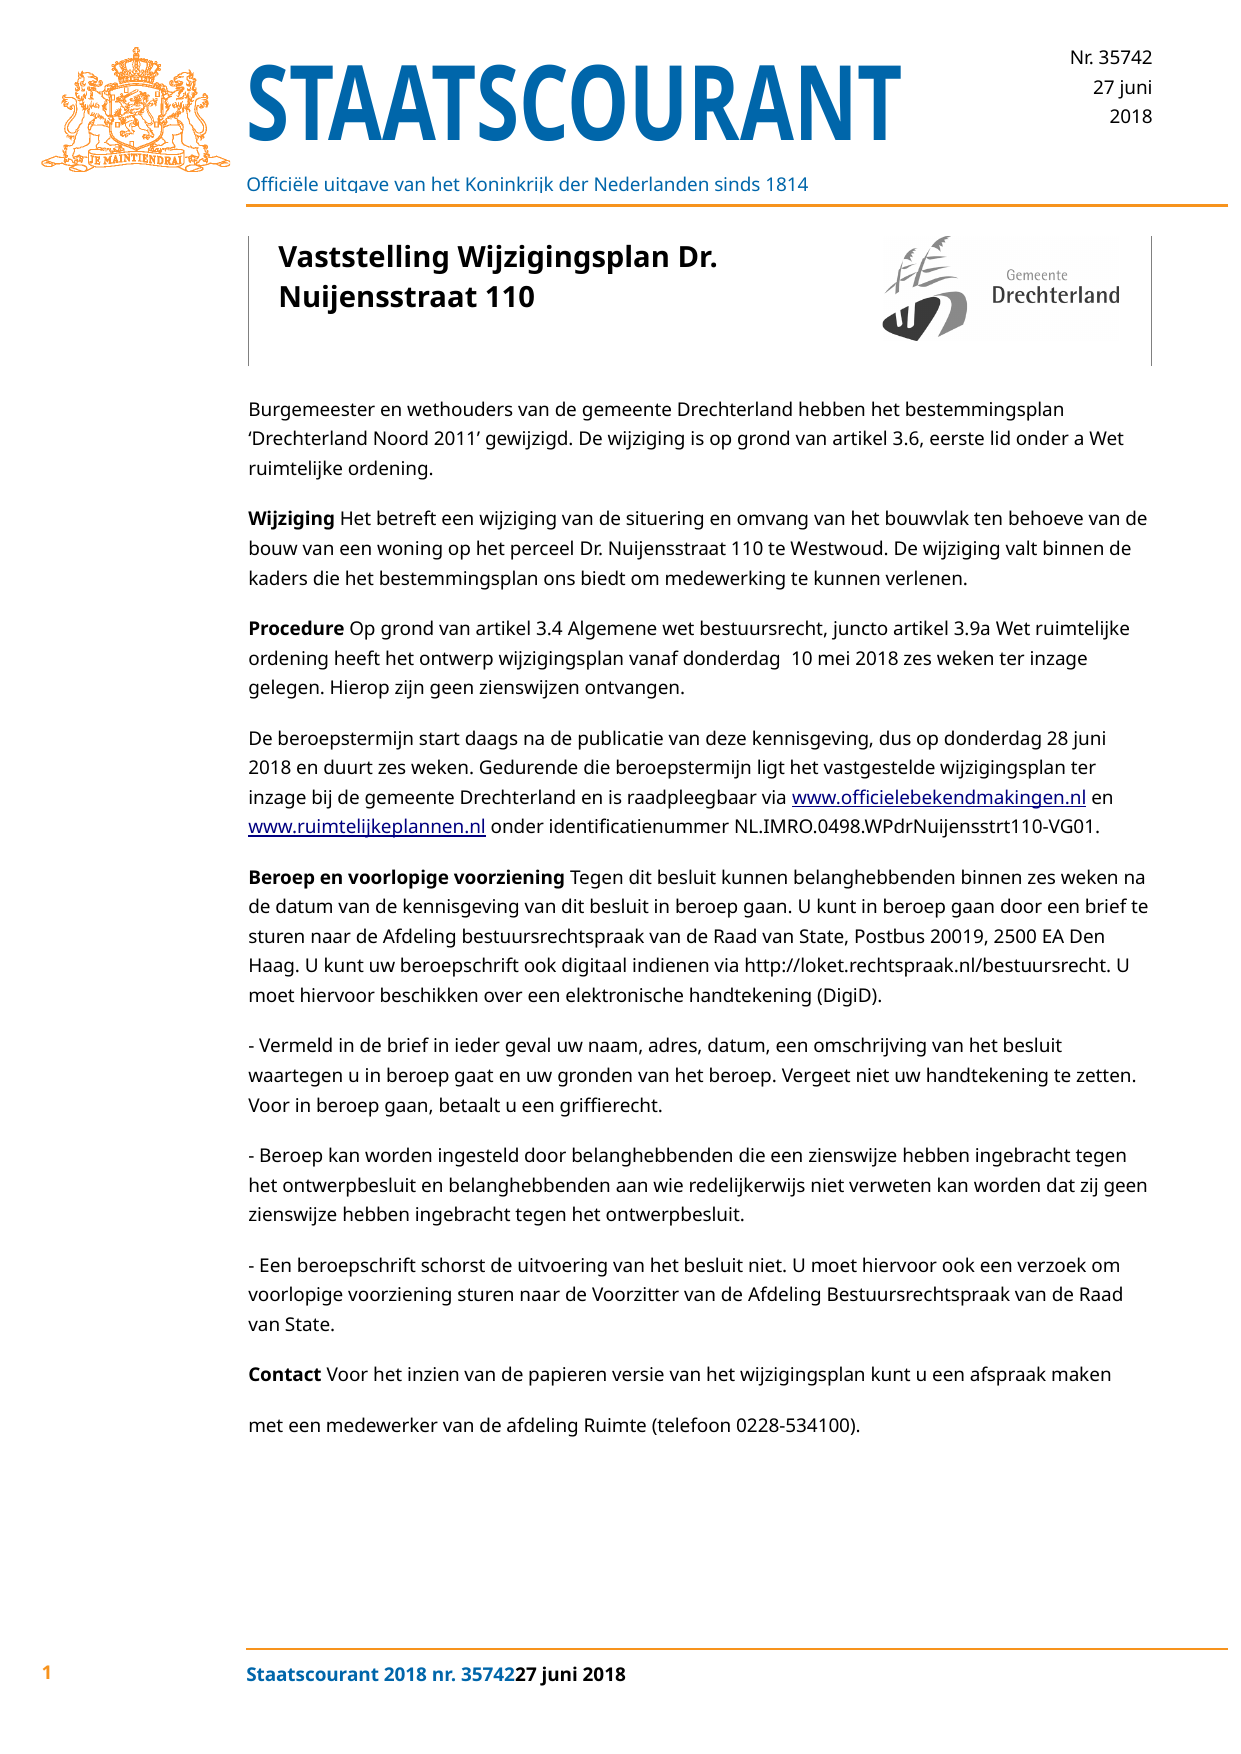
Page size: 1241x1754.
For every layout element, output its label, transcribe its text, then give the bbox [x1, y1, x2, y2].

text Procedure Op grond van artikel 3.4 Algemene wet bestuursrecht, juncto artikel 3.9a Wet ruimtelijke ordening heeft het ontwerp wijzigingsplan vanaf donderdag 10 mei 2018 zes weken ter inzage gelegen. Hierop zijn geen zienswijzen ontvangen. [248, 615, 1152, 700]
text Contact Voor het inzien van de papieren versie van het wijzigingsplan kunt u een afspraak maken [248, 1361, 1152, 1387]
text - Vermeld in de brief in ieder geval uw naam, adres, datum, een omschrijving van het besluit waartegen u in beroep gaat en uw gronden van het beroep. Vergeet niet uw handtekening te zetten. Voor in beroep gaan, betaalt u een griffierecht. [248, 1033, 1152, 1117]
text Beroep en voorlopige voorziening Tegen dit besluit kunnen belanghebbenden binnen zes weken na de datum van de kennisgeving van dit besluit in beroep gaan. U kunt in beroep gaan door een brief te sturen naar de Afdeling bestuursrechtspraak van de Raad van State, Postbus 20019, 2500 EA Den Haag. U kunt uw beroepschrift ook digitaal indienen via http://loket.rechtspraak.nl/bestuursrecht. U moet hiervoor beschikken over een elektronische handtekening (DigiD). [248, 864, 1152, 1008]
picture [882, 236, 1119, 341]
text Wijziging Het betreft een wijziging van de situering en omvang van het bouwvlak ten behoeve van de bouw van een woning op het perceel Dr. Nuijensstraat 110 te Westwoud. De wijziging valt binnen de kaders die het bestemmingsplan ons biedt om medewerking te kunnen verlenen. [248, 506, 1152, 590]
text Burgemeester en wethouders van de gemeente Drechterland hebben het bestemmingsplan ‘Drechterland Noord 2011’ gewijzigd. De wijziging is op grond van artikel 3.6, eerste lid onder a Wet ruimtelijke ordening. [248, 396, 1152, 481]
table_header [850, 236, 1151, 366]
text met een medewerker van de afdeling Ruimte (telefoon 0228-534100). [248, 1412, 1152, 1437]
picture [41, 47, 231, 172]
text - Een beroepschrift schorst de uitvoering van het besluit niet. U moet hiervoor ook een verzoek om voorlopige voorziening sturen naar de Voorzitter van de Afdeling Bestuursrechtspraak van de Raad van State. [248, 1252, 1152, 1337]
table_header Vaststelling Wijzigingsplan Dr. Nuijensstraat 110 [249, 236, 850, 366]
text - Beroep kan worden ingesteld door belanghebbenden die een zienswijze hebben ingebracht tegen het ontwerpbesluit en belanghebbenden aan wie redelijkerwijs niet verweten kan worden dat zij geen zienswijze hebben ingebracht tegen het ontwerpbesluit. [248, 1142, 1152, 1227]
text De beroepstermijn start daags na de publicatie van deze kennisgeving, dus op donderdag 28 juni 2018 en duurt zes weken. Gedurende die beroepstermijn ligt het vastgestelde wijzigingsplan ter inzage bij de gemeente Drechterland en is raadpleegbaar via www.officielebekendmakingen.nl en www.ruimtelijkeplannen.nl onder identificatienummer NL.IMRO.0498.WPdrNuijensstrt110-VG01. [248, 725, 1152, 839]
